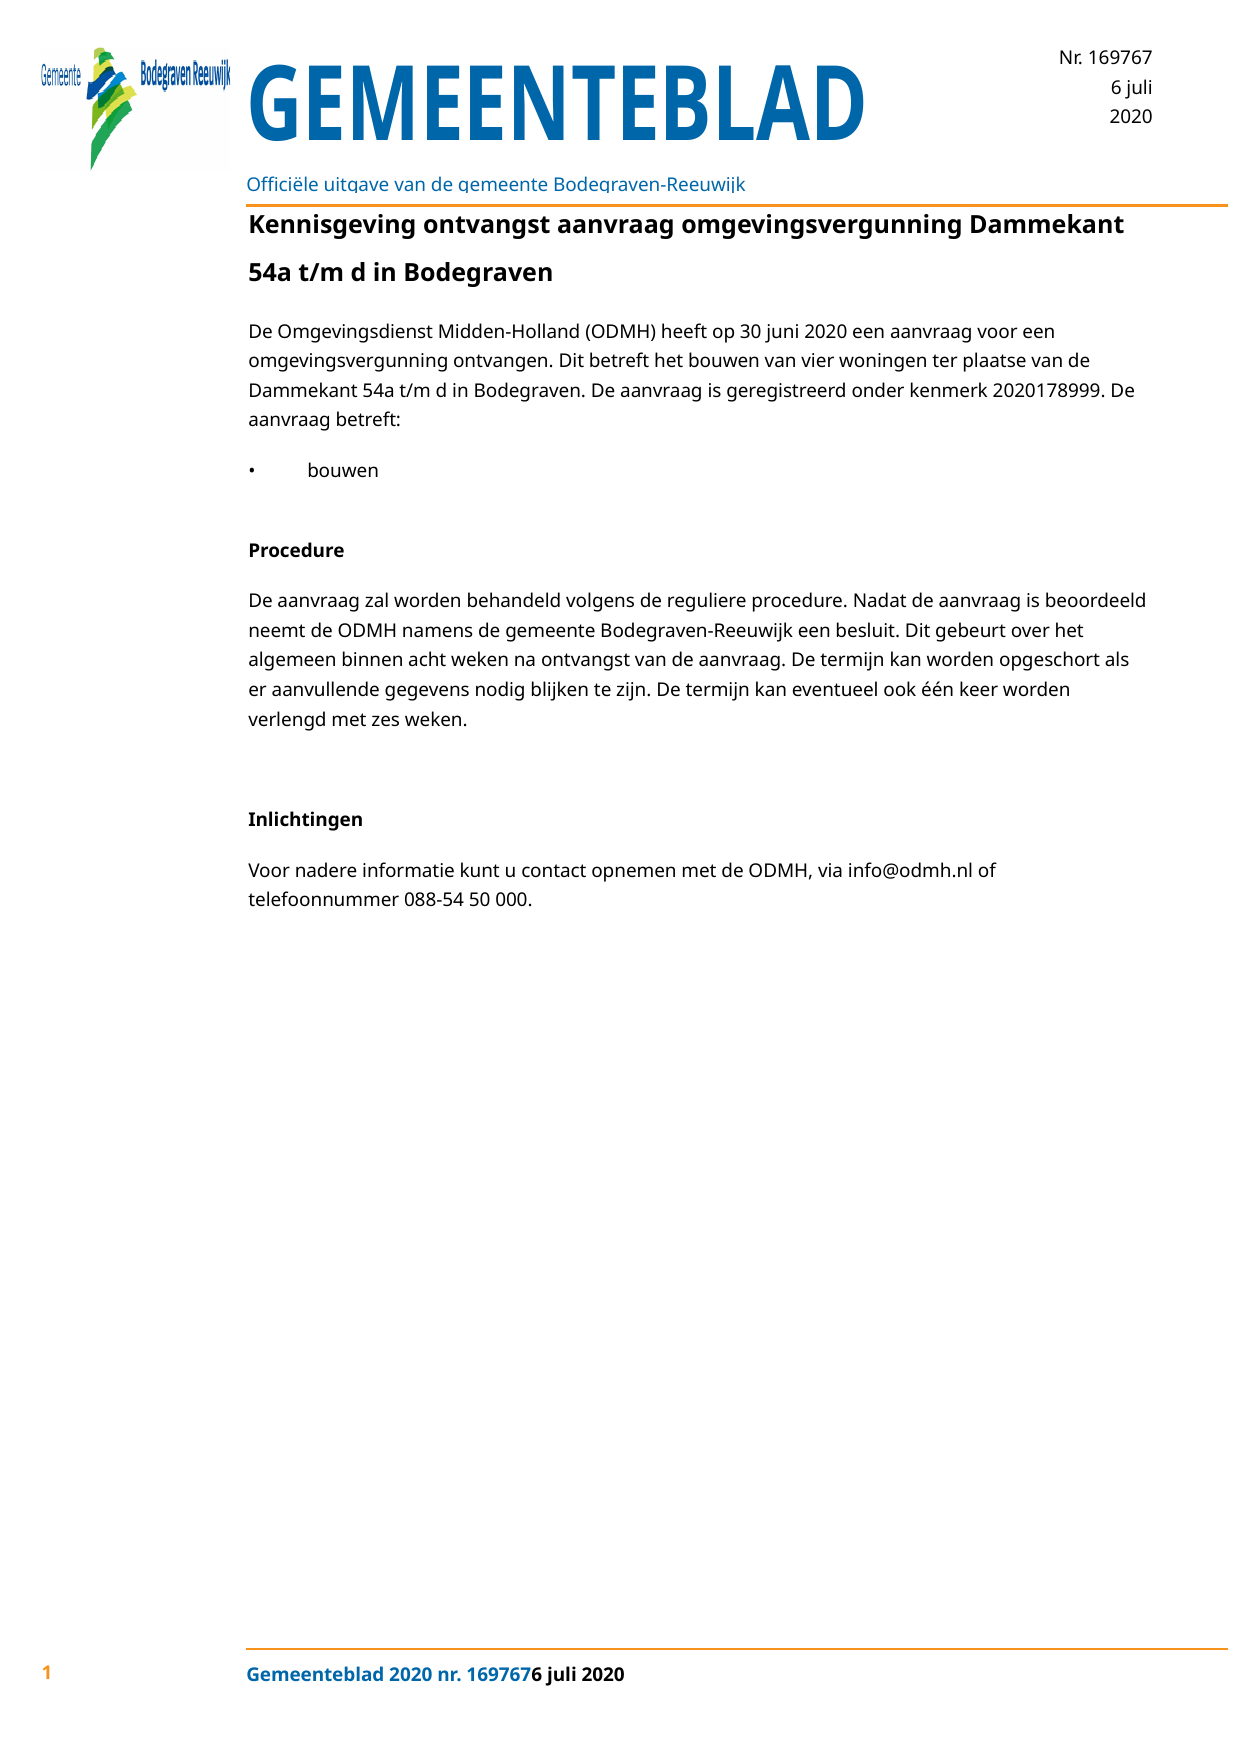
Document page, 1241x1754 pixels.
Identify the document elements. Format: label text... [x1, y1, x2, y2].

list bouwen [248, 457, 1152, 483]
text Kennisgeving ontvangst aanvraag omgevingsvergunning Dammekant 54a t/m d in Bodegraven [248, 207, 1152, 288]
picture [41, 47, 231, 172]
text Inlichtingen [248, 807, 1152, 832]
text Voor nadere informatie kunt u contact opnemen met de ODMH, via info@odmh.nl of telefoonnummer 088-54 50 000. [248, 857, 1152, 912]
text De aanvraag zal worden behandeld volgens de reguliere procedure. Nadat de aanvraag is beoordeeld neemt de ODMH namens de gemeente Bodegraven-Reeuwijk een besluit. Dit gebeurt over het algemeen binnen acht weken na ontvangst van de aanvraag. De termijn kan worden opgeschort als er aanvullende gegevens nodig blijken te zijn. De termijn kan eventueel ook één keer worden verlengd met zes weken. [248, 587, 1152, 732]
text Procedure [248, 537, 1152, 563]
text De Omgevingsdienst Midden-Holland (ODMH) heeft op 30 juni 2020 een aanvraag voor een omgevingsvergunning ontvangen. Dit betreft het bouwen van vier woningen ter plaatse van de Dammekant 54a t/m d in Bodegraven. De aanvraag is geregistreerd onder kenmerk 2020178999. De aanvraag betreft: [248, 318, 1152, 432]
